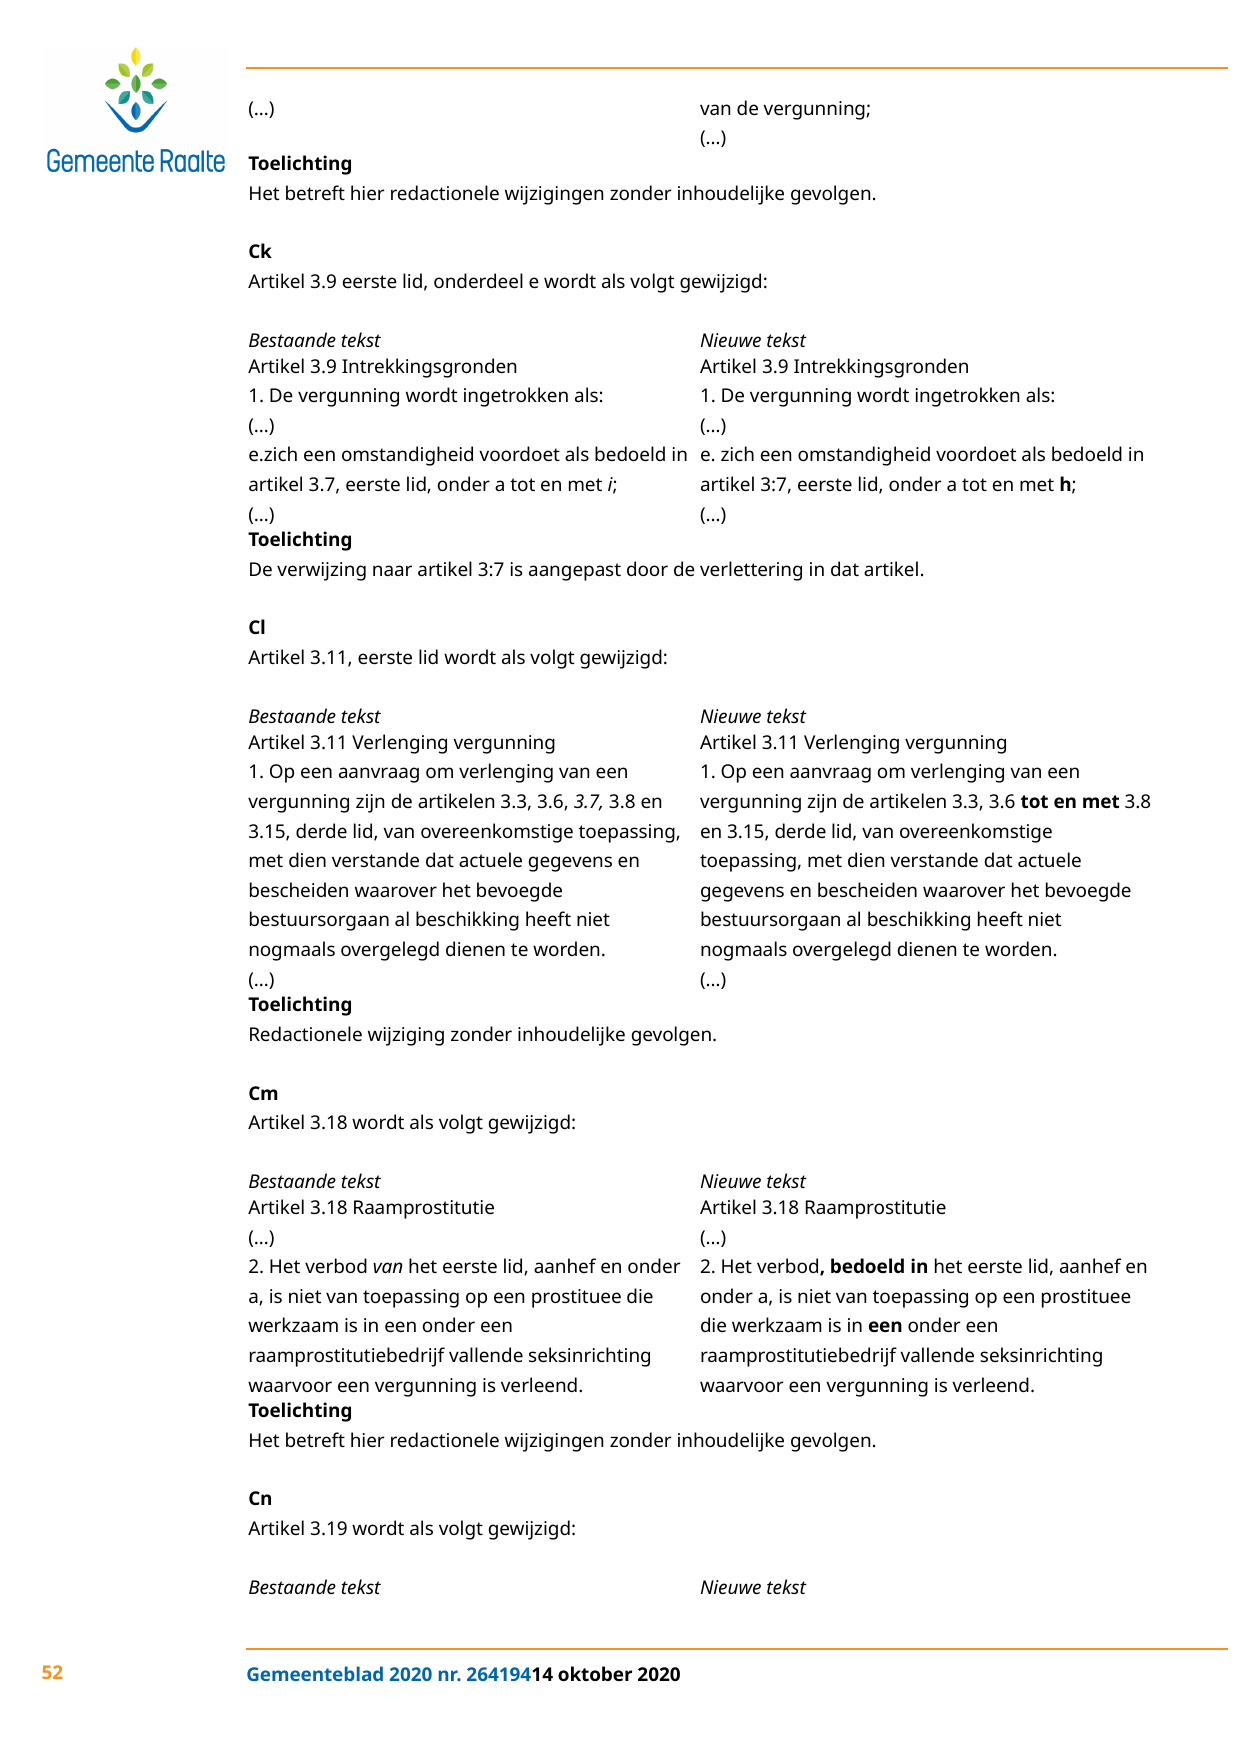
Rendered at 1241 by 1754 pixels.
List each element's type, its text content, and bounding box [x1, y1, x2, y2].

table_cell Artikel 3.9 Intrekkingsgronden 1. De vergunning wordt ingetrokken als: (…) e.zich een omstandigheid voordoet als bedoeld in artikel 3.7, eerste lid, onder a tot en met i; (…) [248, 353, 700, 526]
table_cell Artikel 3.18 Raamprostitutie (…) 2. Het verbod, bedoeld in het eerste lid, aanhef en onder a, is niet van toepassing op een prostituee die werkzaam is in een onder een raamprostitutiebedrijf vallende seksinrichting waarvoor een vergunning is verleend. [700, 1194, 1152, 1397]
table_cell Toelichting De verwijzing naar artikel 3:7 is aangepast door de verlettering in dat artikel. [248, 526, 1152, 582]
text Artikel 3.18 wordt als volgt gewijzigd: [248, 1109, 1152, 1135]
table_cell van de vergunning; (…) [700, 95, 1152, 150]
picture [41, 47, 231, 172]
text Artikel 3.9 eerste lid, onderdeel e wordt als volgt gewijzigd: [248, 268, 1152, 293]
table_cell Toelichting Het betreft hier redactionele wijzigingen zonder inhoudelijke gevolgen. [248, 150, 1152, 205]
table_cell Artikel 3.9 Intrekkingsgronden 1. De vergunning wordt ingetrokken als: (…) e. zich een omstandigheid voordoet als bedoeld in artikel 3:7, eerste lid, onder a tot en met h; (…) [700, 353, 1152, 526]
text Cl [248, 614, 1152, 640]
table_header Bestaande tekst [248, 1169, 700, 1194]
table_header Bestaande tekst [248, 327, 700, 353]
table_cell Artikel 3.11 Verlenging vergunning 1. Op een aanvraag om verlenging van een vergunning zijn de artikelen 3.3, 3.6 tot en met 3.8 en 3.15, derde lid, van overeenkomstige toepassing, met dien verstande dat actuele gegevens en bescheiden waarover het bevoegde bestuursorgaan al beschikking heeft niet nogmaals overgelegd dienen te worden. (…) [700, 729, 1152, 992]
table_header Nieuwe tekst [700, 704, 1152, 729]
text Artikel 3.19 wordt als volgt gewijzigd: [248, 1515, 1152, 1541]
table_header Bestaande tekst [248, 704, 700, 729]
table_cell Artikel 3.11 Verlenging vergunning 1. Op een aanvraag om verlenging van een vergunning zijn de artikelen 3.3, 3.6, 3.7, 3.8 en 3.15, derde lid, van overeenkomstige toepassing, met dien verstande dat actuele gegevens en bescheiden waarover het bevoegde bestuursorgaan al beschikking heeft niet nogmaals overgelegd dienen te worden. (…) [248, 729, 700, 992]
table_cell Artikel 3.18 Raamprostitutie (…) 2. Het verbod van het eerste lid, aanhef en onder a, is niet van toepassing op een prostituee die werkzaam is in een onder een raamprostitutiebedrijf vallende seksinrichting waarvoor een vergunning is verleend. [248, 1194, 700, 1397]
table_cell (…) [248, 95, 700, 150]
table_header Nieuwe tekst [700, 327, 1152, 353]
table_cell Toelichting Redactionele wijziging zonder inhoudelijke gevolgen. [248, 992, 1152, 1047]
text Cm [248, 1080, 1152, 1105]
table_cell Toelichting Het betreft hier redactionele wijzigingen zonder inhoudelijke gevolgen. [248, 1398, 1152, 1453]
table_header Bestaande tekst [248, 1575, 700, 1600]
table_header Nieuwe tekst [700, 1575, 1152, 1600]
text Artikel 3.11, eerste lid wordt als volgt gewijzigd: [248, 644, 1152, 670]
text Ck [248, 238, 1152, 264]
text Cn [248, 1486, 1152, 1511]
table_header Nieuwe tekst [700, 1169, 1152, 1194]
